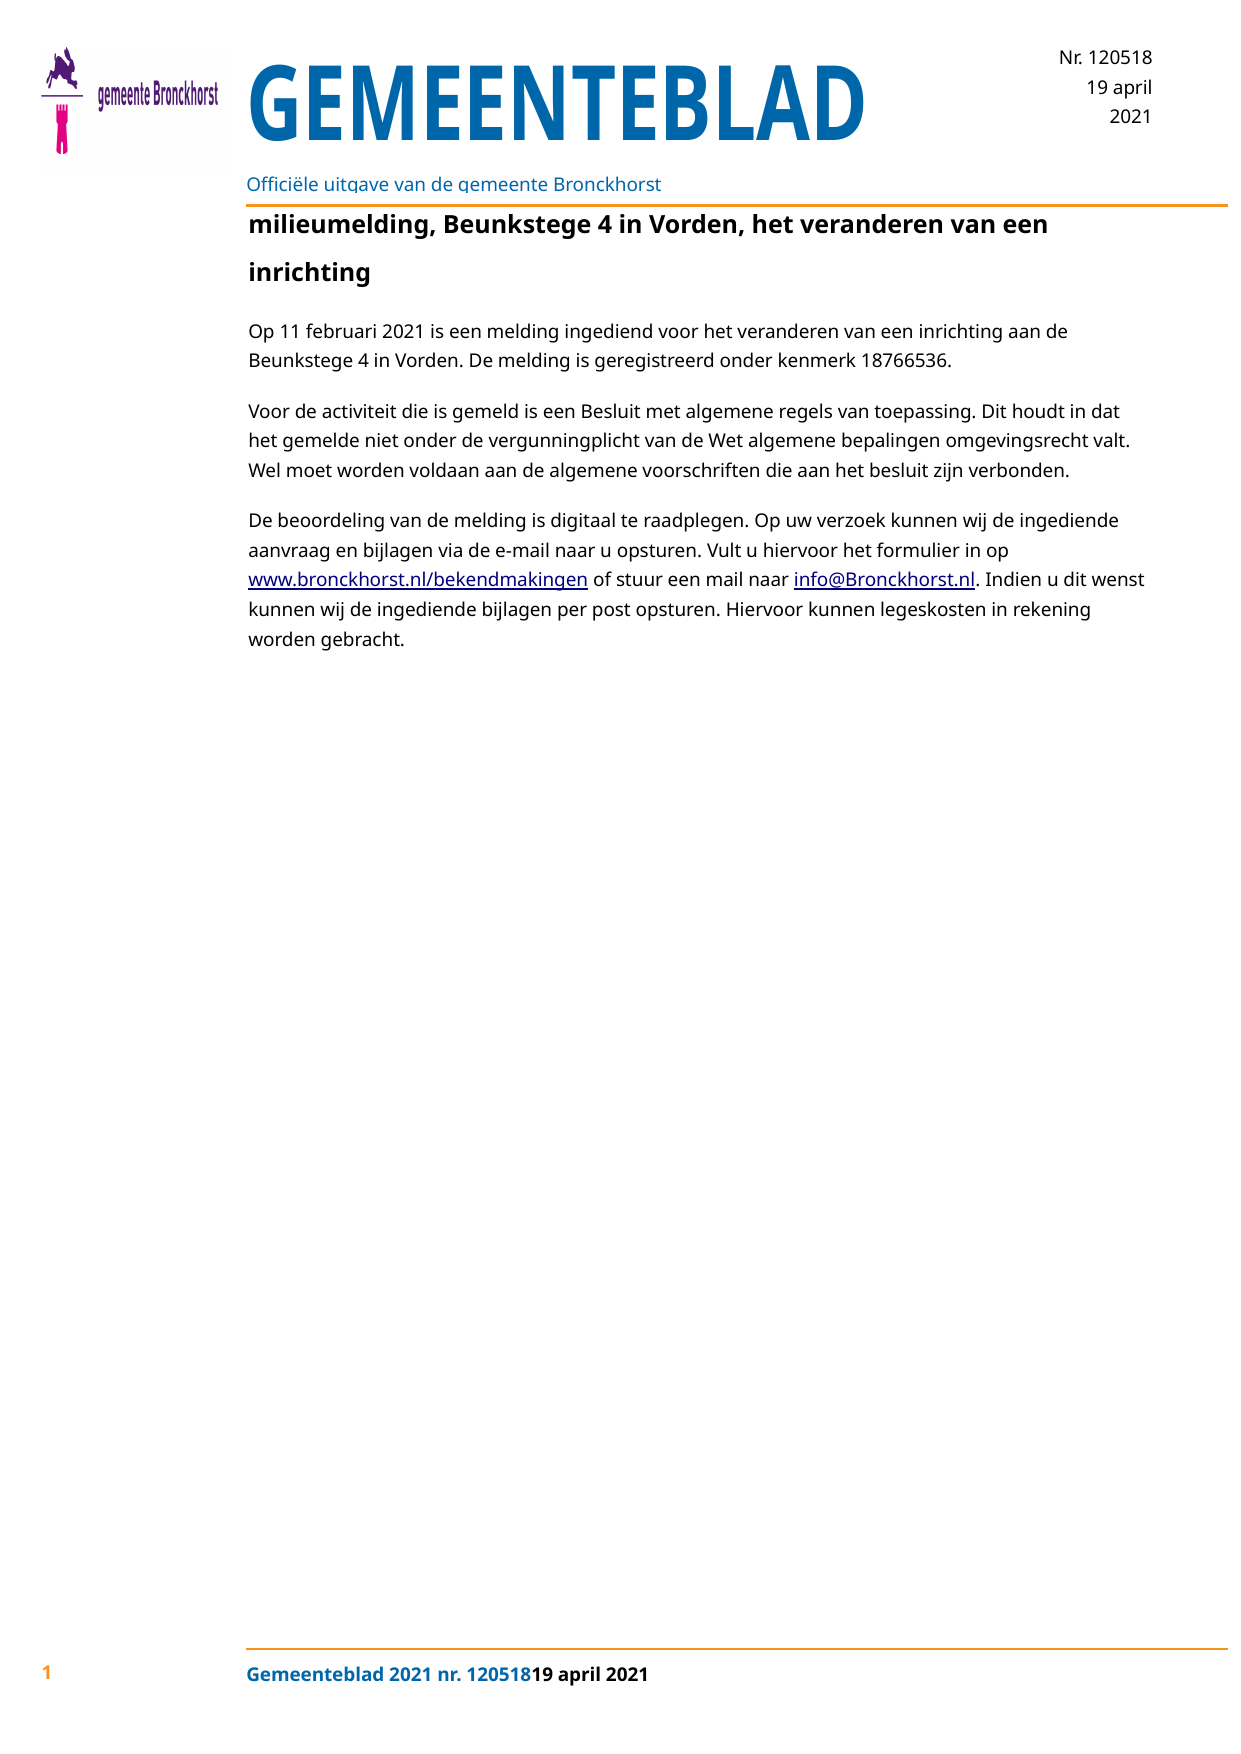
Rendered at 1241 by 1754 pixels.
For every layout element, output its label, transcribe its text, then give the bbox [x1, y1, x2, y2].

text Voor de activiteit die is gemeld is een Besluit met algemene regels van toepassing. Dit houdt in dat het gemelde niet onder de vergunningplicht van de Wet algemene bepalingen omgevingsrecht valt. Wel moet worden voldaan aan de algemene voorschriften die aan het besluit zijn verbonden. [248, 398, 1152, 483]
text milieumelding, Beunkstege 4 in Vorden, het veranderen van een inrichting [248, 207, 1152, 288]
text Op 11 februari 2021 is een melding ingediend voor het veranderen van een inrichting aan de Beunkstege 4 in Vorden. De melding is geregistreerd onder kenmerk 18766536. [248, 318, 1152, 373]
text De beoordeling van de melding is digitaal te raadplegen. Op uw verzoek kunnen wij de ingediende aanvraag en bijlagen via de e-mail naar u opsturen. Vult u hiervoor het formulier in op www.bronckhorst.nl/bekendmakingen of stuur een mail naar info@Bronckhorst.nl. Indien u dit wenst kunnen wij de ingediende bijlagen per post opsturen. Hiervoor kunnen legeskosten in rekening worden gebracht. [248, 507, 1152, 652]
picture [41, 47, 231, 172]
